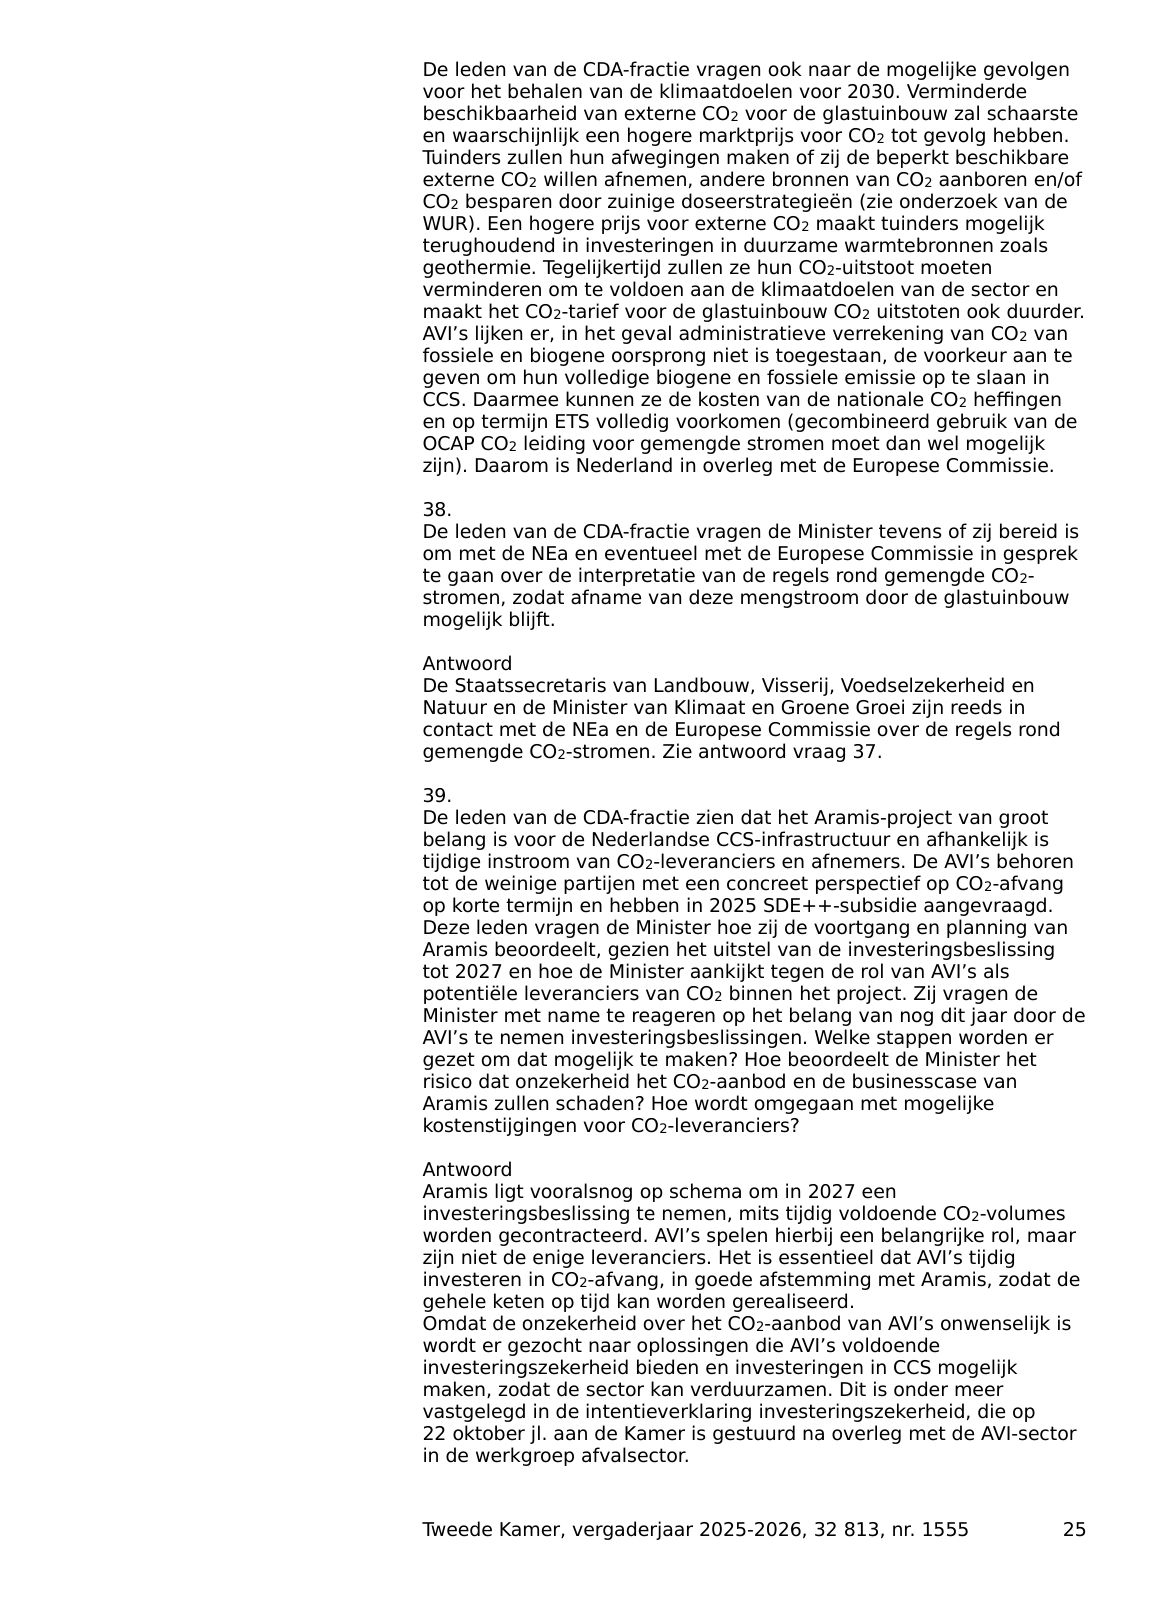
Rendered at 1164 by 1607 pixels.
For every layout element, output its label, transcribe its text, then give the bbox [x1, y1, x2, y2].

text De leden van de CDA-fractie vragen de Minister tevens of zij bereid is om met de NEa en eventueel met de Europese Commissie in gesprek te gaan over de interpretatie van de regels rond gemengde CO2-stromen, zodat afname van deze mengstroom door de glastuinbouw mogelijk blijft. [422, 521, 1087, 631]
text De Staatssecretaris van Landbouw, Visserij, Voedselzekerheid en Natuur en de Minister van Klimaat en Groene Groei zijn reeds in contact met de NEa en de Europese Commissie over de regels rond gemengde CO2-stromen. Zie antwoord vraag 37. [422, 675, 1087, 763]
text 39. [422, 785, 1087, 807]
text De leden van de CDA-fractie vragen ook naar de mogelijke gevolgen voor het behalen van de klimaatdoelen voor 2030. Verminderde beschikbaarheid van externe CO2 voor de glastuinbouw zal schaarste en waarschijnlijk een hogere marktprijs voor CO2 tot gevolg hebben. Tuinders zullen hun afwegingen maken of zij de beperkt beschikbare externe CO2 willen afnemen, andere bronnen van CO2 aanboren en/of CO2 besparen door zuinige doseerstrategieën (zie onderzoek van de WUR). Een hogere prijs voor externe CO2 maakt tuinders mogelijk terughoudend in investeringen in duurzame warmtebronnen zoals geothermie. Tegelijkertijd zullen ze hun CO2-uitstoot moeten verminderen om te voldoen aan de klimaatdoelen van de sector en maakt het CO2-tarief voor de glastuinbouw CO2 uitstoten ook duurder. AVI’s lijken er, in het geval administratieve verrekening van CO2 van fossiele en biogene oorsprong niet is toegestaan, de voorkeur aan te geven om hun volledige biogene en fossiele emissie op te slaan in CCS. Daarmee kunnen ze de kosten van de nationale CO2 heffingen en op termijn ETS volledig voorkomen (gecombineerd gebruik van de OCAP CO2 leiding voor gemengde stromen moet dan wel mogelijk zijn). Daarom is Nederland in overleg met de Europese Commissie. [422, 59, 1087, 477]
text Omdat de onzekerheid over het CO2-aanbod van AVI’s onwenselijk is wordt er gezocht naar oplossingen die AVI’s voldoende investeringszekerheid bieden en investeringen in CCS mogelijk maken, zodat de sector kan verduurzamen. Dit is onder meer vastgelegd in de intentieverklaring investeringszekerheid, die op 22 oktober jl. aan de Kamer is gestuurd na overleg met de AVI-sector in de werkgroep afvalsector. [422, 1313, 1087, 1467]
text Antwoord [422, 1159, 1087, 1181]
text 38. [422, 499, 1087, 521]
text De leden van de CDA-fractie zien dat het Aramis-project van groot belang is voor de Nederlandse CCS-infrastructuur en afhankelijk is tijdige instroom van CO2-leveranciers en afnemers. De AVI’s behoren tot de weinige partijen met een concreet perspectief op CO2-afvang op korte termijn en hebben in 2025 SDE++-subsidie aangevraagd. Deze leden vragen de Minister hoe zij de voortgang en planning van Aramis beoordeelt, gezien het uitstel van de investeringsbeslissing tot 2027 en hoe de Minister aankijkt tegen de rol van AVI’s als potentiële leveranciers van CO2 binnen het project. Zij vragen de Minister met name te reageren op het belang van nog dit jaar door de AVI’s te nemen investeringsbeslissingen. Welke stappen worden er gezet om dat mogelijk te maken? Hoe beoordeelt de Minister het risico dat onzekerheid het CO2-aanbod en de businesscase van Aramis zullen schaden? Hoe wordt omgegaan met mogelijke kostenstijgingen voor CO2-leveranciers? [422, 807, 1087, 1137]
text Antwoord [422, 653, 1087, 675]
text Aramis ligt vooralsnog op schema om in 2027 een investeringsbeslissing te nemen, mits tijdig voldoende CO2-volumes worden gecontracteerd. AVI’s spelen hierbij een belangrijke rol, maar zijn niet de enige leveranciers. Het is essentieel dat AVI’s tijdig investeren in CO2-afvang, in goede afstemming met Aramis, zodat de gehele keten op tijd kan worden gerealiseerd. [422, 1181, 1087, 1313]
